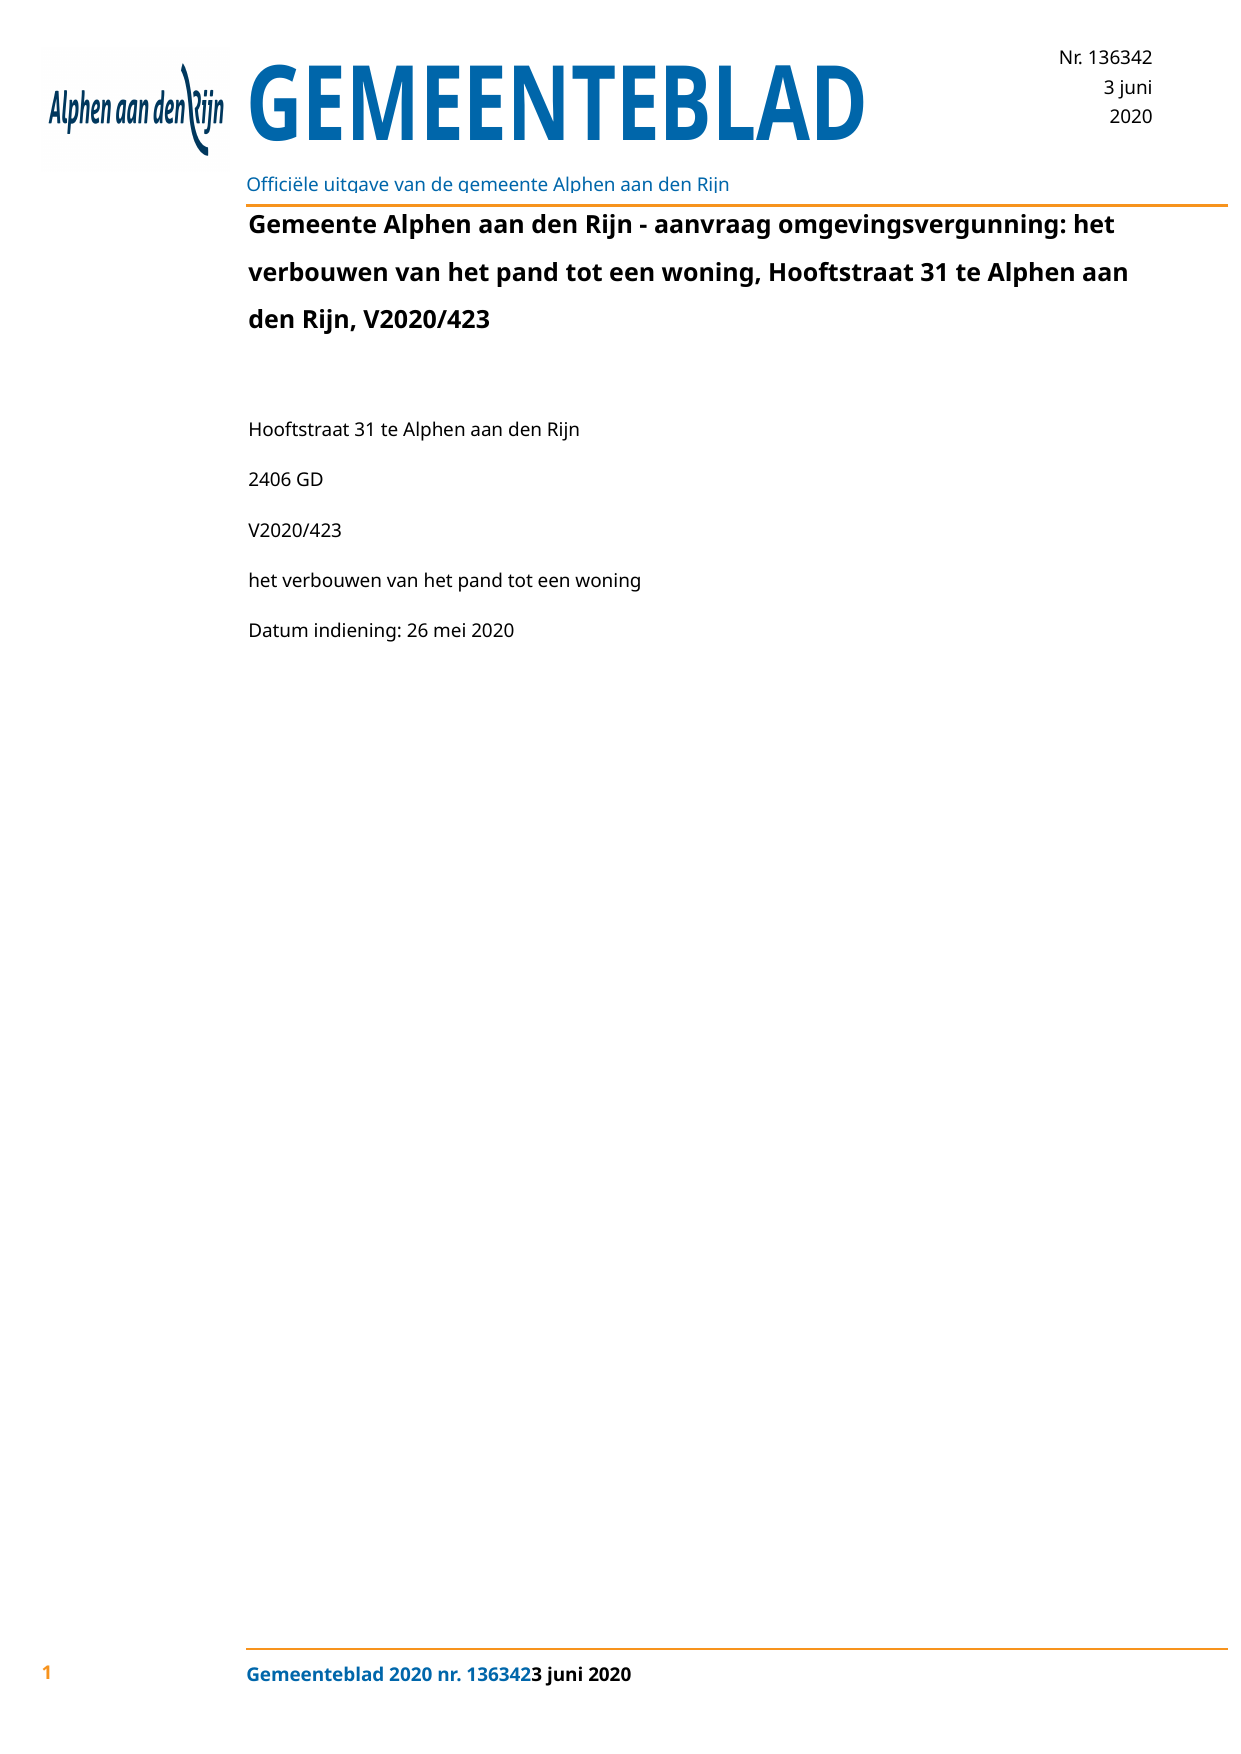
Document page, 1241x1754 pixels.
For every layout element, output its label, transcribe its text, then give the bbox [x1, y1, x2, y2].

text Gemeente Alphen aan den Rijn - aanvraag omgevingsvergunning: het verbouwen van het pand tot een woning, Hooftstraat 31 te Alphen aan den Rijn, V2020/423 [248, 207, 1152, 336]
text Hooftstraat 31 te Alphen aan den Rijn [248, 416, 1152, 442]
text V2020/423 [248, 517, 1152, 542]
text 2406 GD [248, 466, 1152, 492]
text het verbouwen van het pand tot een woning [248, 567, 1152, 593]
picture [41, 47, 231, 172]
text Datum indiening: 26 mei 2020 [248, 618, 1152, 643]
